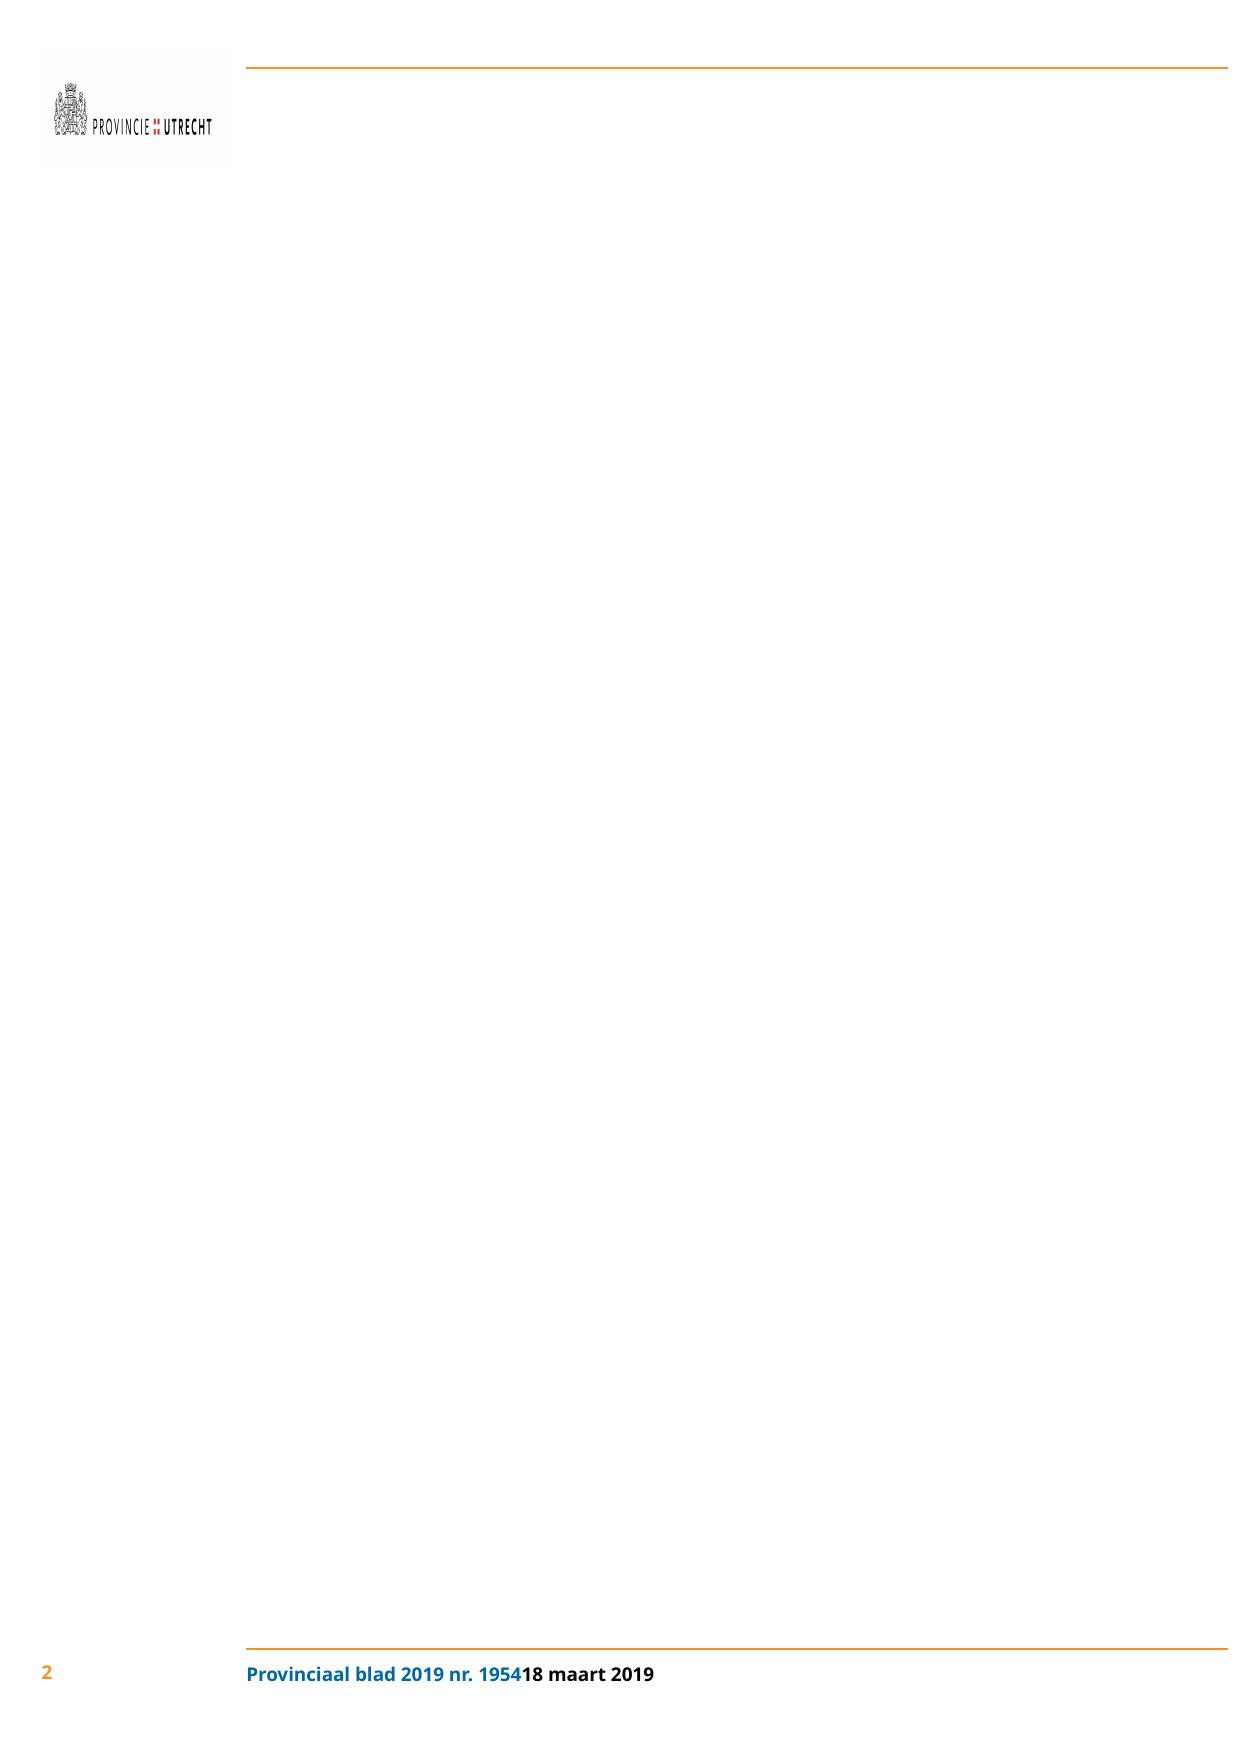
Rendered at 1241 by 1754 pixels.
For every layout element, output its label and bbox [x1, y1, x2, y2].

picture [41, 47, 231, 172]
